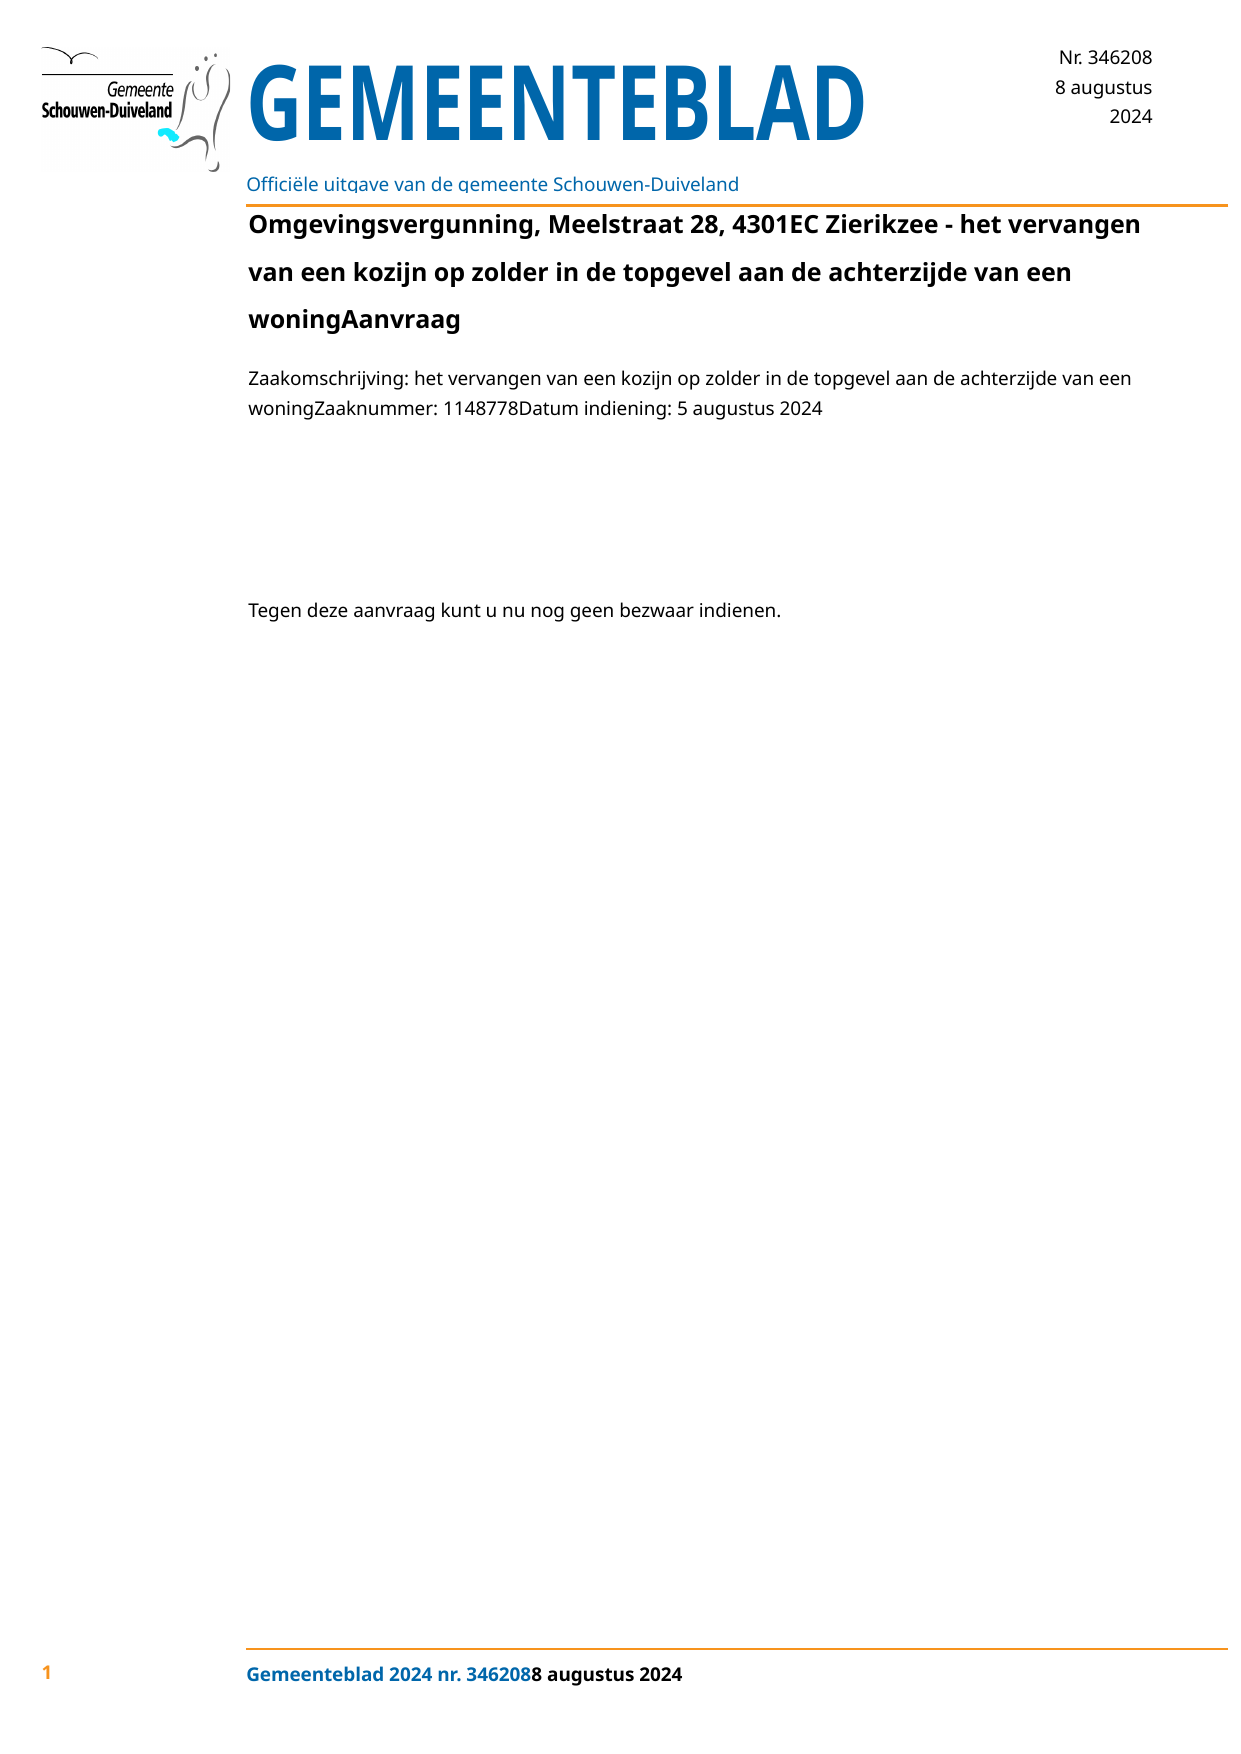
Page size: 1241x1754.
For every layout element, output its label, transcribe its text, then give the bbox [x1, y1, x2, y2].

text Zaakomschrijving: het vervangen van een kozijn op zolder in de topgevel aan de achterzijde van een woningZaaknummer: 1148778Datum indiening: 5 augustus 2024 [248, 366, 1152, 421]
text Tegen deze aanvraag kunt u nu nog geen bezwaar indienen. [248, 597, 1152, 622]
picture [41, 47, 231, 172]
text Omgevingsvergunning, Meelstraat 28, 4301EC Zierikzee - het vervangen van een kozijn op zolder in de topgevel aan de achterzijde van een woningAanvraag [248, 207, 1152, 336]
